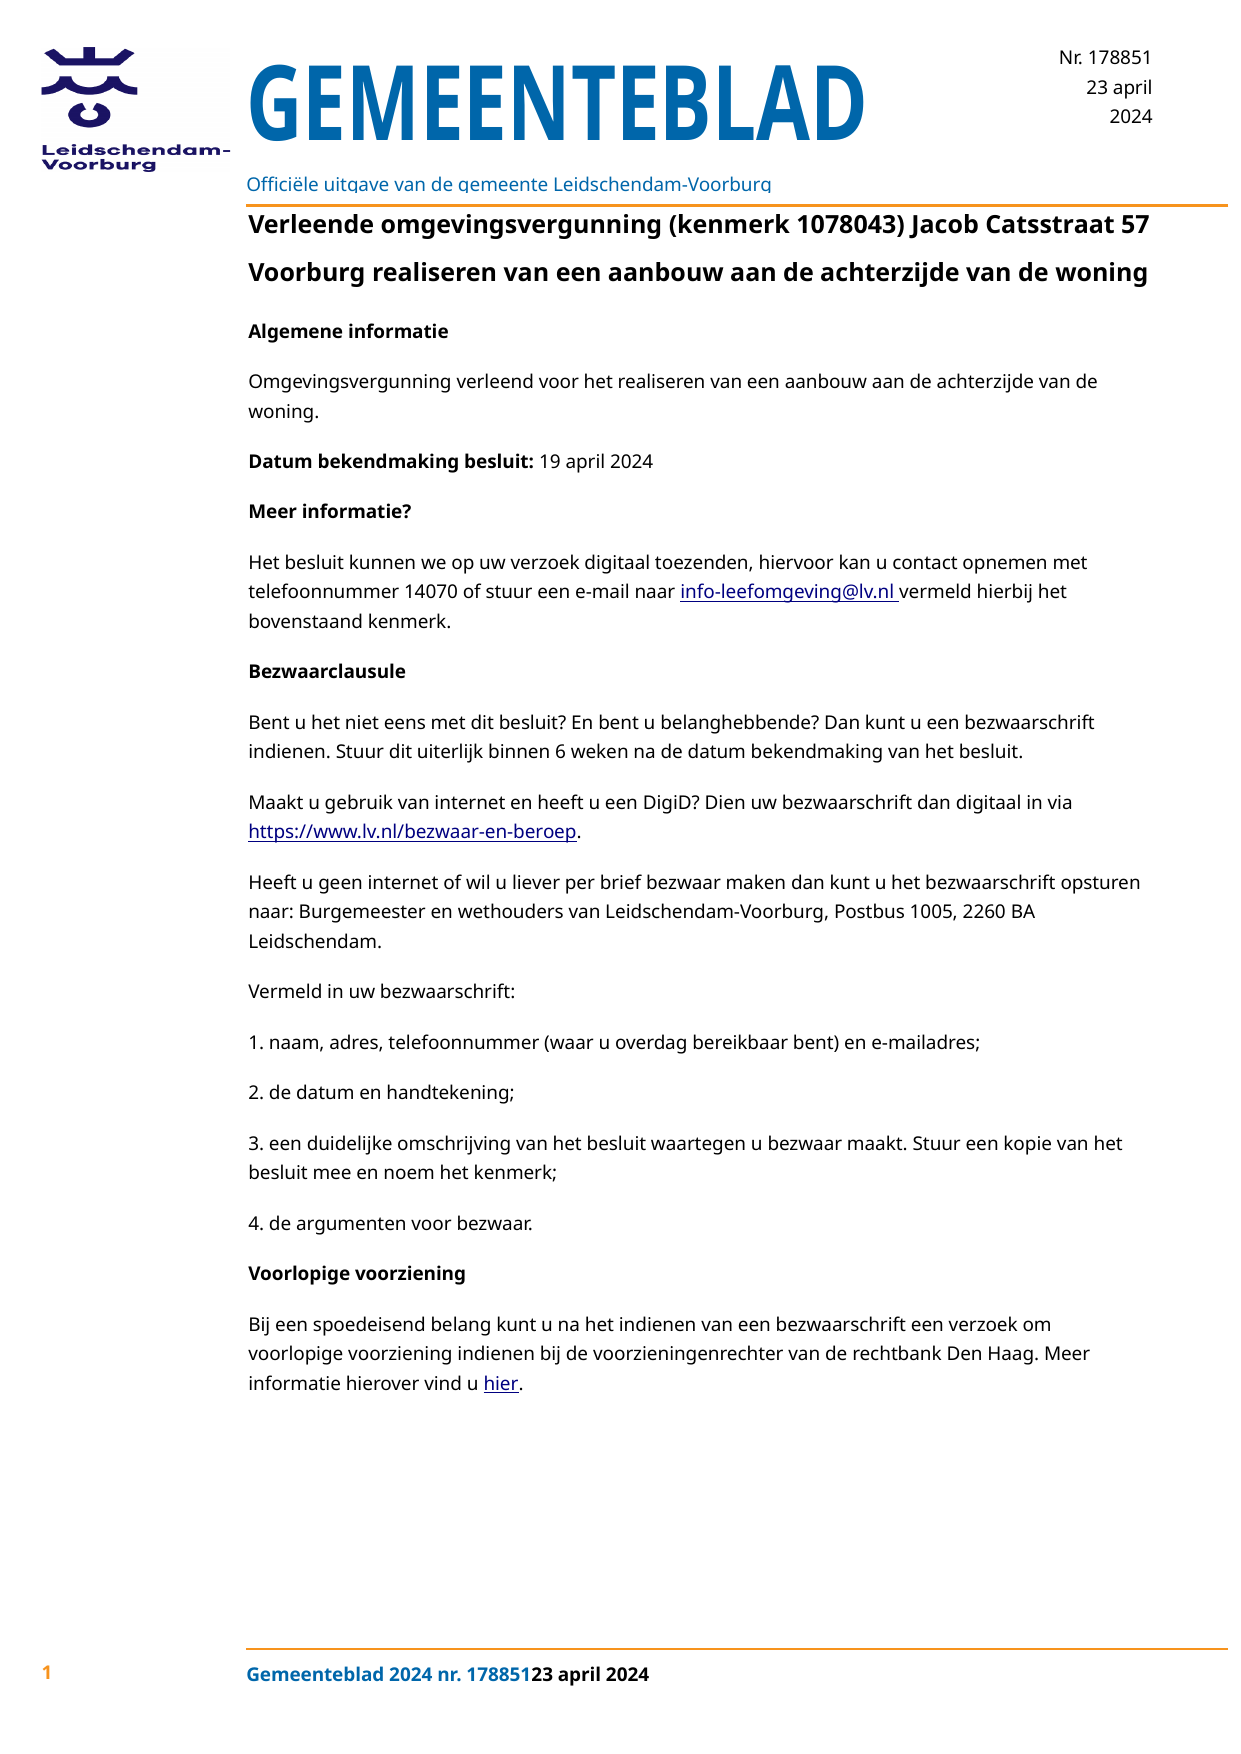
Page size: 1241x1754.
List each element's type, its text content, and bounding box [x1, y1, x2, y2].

text Meer informatie? [248, 499, 1152, 524]
text Het besluit kunnen we op uw verzoek digitaal toezenden, hiervoor kan u contact opnemen met telefoonnummer 14070 of stuur een e-mail naar info-leefomgeving@lv.nl vermeld hierbij het bovenstaand kenmerk. [248, 549, 1152, 634]
text Maakt u gebruik van internet en heeft u een DigiD? Dien uw bezwaarschrift dan digitaal in via https://www.lv.nl/bezwaar-en-beroep. [248, 789, 1152, 844]
text 1. naam, adres, telefoonnummer (waar u overdag bereikbaar bent) en e-mailadres; [248, 1029, 1152, 1055]
text Bezwaarclausule [248, 659, 1152, 684]
text 2. de datum en handtekening; [248, 1079, 1152, 1105]
text Datum bekendmaking besluit: 19 april 2024 [248, 448, 1152, 474]
text Voorlopige voorziening [248, 1260, 1152, 1286]
picture [41, 47, 231, 172]
text Vermeld in uw bezwaarschrift: [248, 979, 1152, 1004]
text 3. een duidelijke omschrijving van het besluit waartegen u bezwaar maakt. Stuur een kopie van het besluit mee en noem het kenmerk; [248, 1130, 1152, 1185]
text 4. de argumenten voor bezwaar. [248, 1210, 1152, 1236]
text Omgevingsvergunning verleend voor het realiseren van een aanbouw aan de achterzijde van de woning. [248, 368, 1152, 424]
text Heeft u geen internet of wil u liever per brief bezwaar maken dan kunt u het bezwaarschrift opsturen naar: Burgemeester en wethouders van Leidschendam-Voorburg, Postbus 1005, 2260 BA Leidschendam. [248, 869, 1152, 954]
text Bent u het niet eens met dit besluit? En bent u belanghebbende? Dan kunt u een bezwaarschrift indienen. Stuur dit uiterlijk binnen 6 weken na de datum bekendmaking van het besluit. [248, 709, 1152, 764]
text Bij een spoedeisend belang kunt u na het indienen van een bezwaarschrift een verzoek om voorlopige voorziening indienen bij de voorzieningenrechter van de rechtbank Den Haag. Meer informatie hierover vind u hier. [248, 1311, 1152, 1396]
text Verleende omgevingsvergunning (kenmerk 1078043) Jacob Catsstraat 57 Voorburg realiseren van een aanbouw aan de achterzijde van de woning [248, 207, 1152, 288]
text Algemene informatie [248, 318, 1152, 344]
